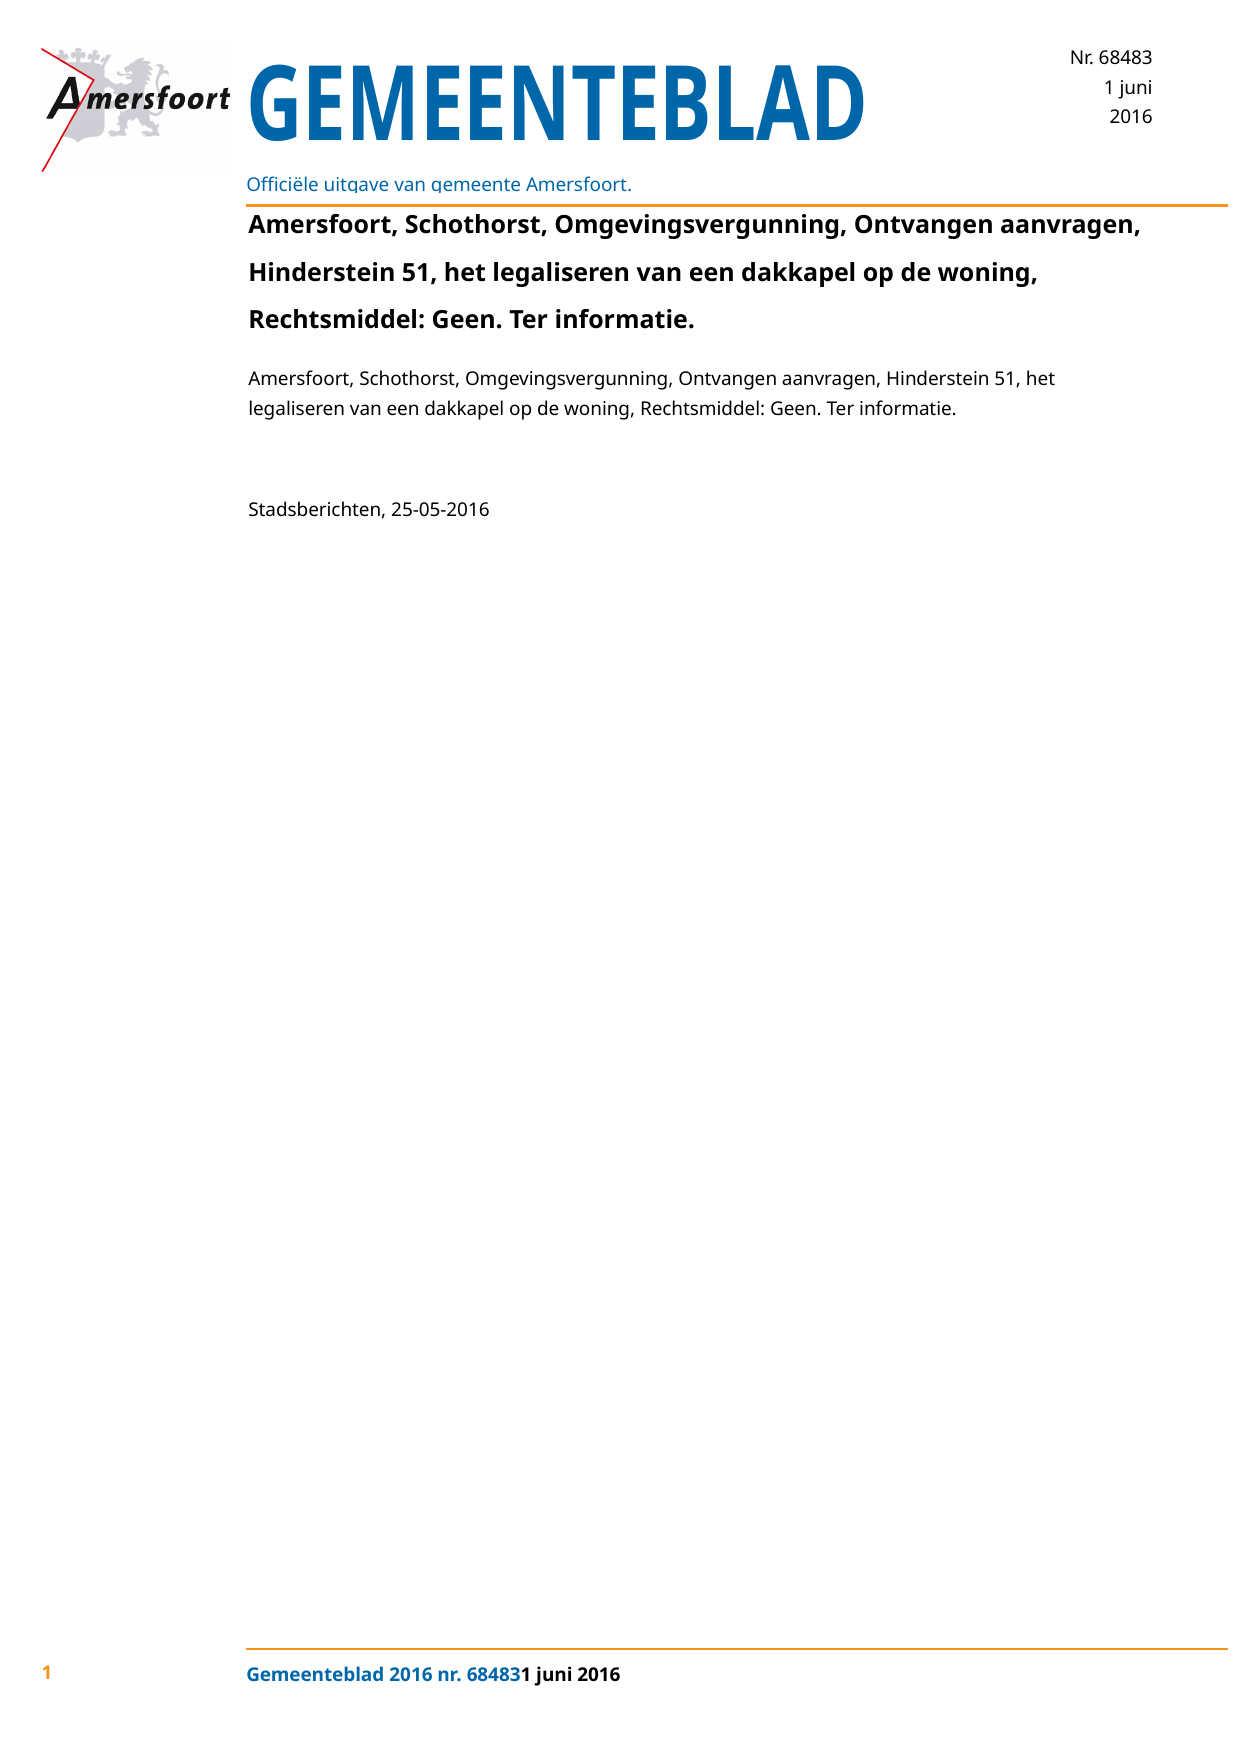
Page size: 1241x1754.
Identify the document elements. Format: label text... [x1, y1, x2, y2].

text Stadsberichten, 25-05-2016 [248, 496, 1152, 522]
text Amersfoort, Schothorst, Omgevingsvergunning, Ontvangen aanvragen, Hinderstein 51, het legaliseren van een dakkapel op de woning, Rechtsmiddel: Geen. Ter informatie. [248, 207, 1152, 336]
picture [41, 47, 231, 172]
text Amersfoort, Schothorst, Omgevingsvergunning, Ontvangen aanvragen, Hinderstein 51, het legaliseren van een dakkapel op de woning, Rechtsmiddel: Geen. Ter informatie. [248, 366, 1152, 421]
